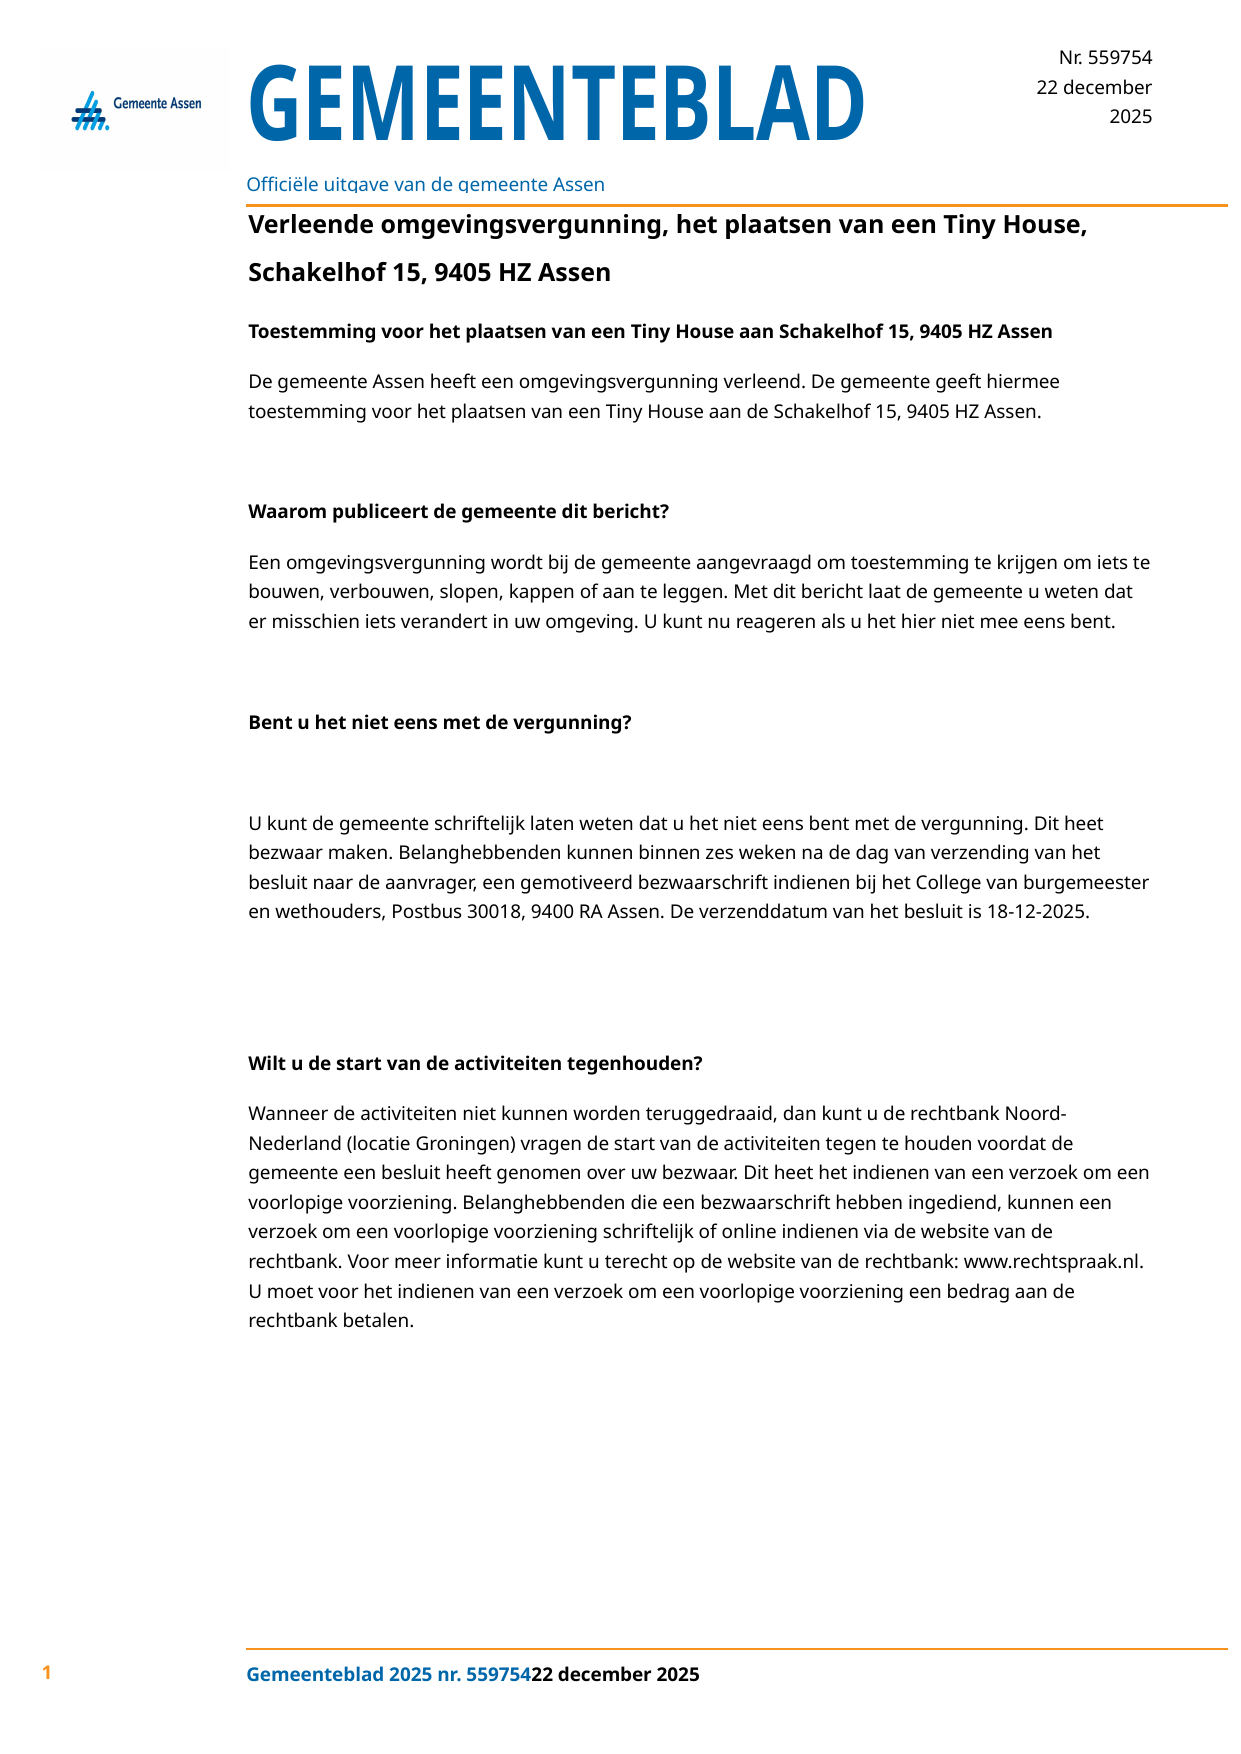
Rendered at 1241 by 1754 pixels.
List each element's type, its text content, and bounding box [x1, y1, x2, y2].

text Verleende omgevingsvergunning, het plaatsen van een Tiny House, Schakelhof 15, 9405 HZ Assen [248, 207, 1152, 288]
text Toestemming voor het plaatsen van een Tiny House aan Schakelhof 15, 9405 HZ Assen [248, 318, 1152, 344]
text De gemeente Assen heeft een omgevingsvergunning verleend. De gemeente geeft hiermee toestemming voor het plaatsen van een Tiny House aan de Schakelhof 15, 9405 HZ Assen. [248, 368, 1152, 424]
text Wanneer de activiteiten niet kunnen worden teruggedraaid, dan kunt u de rechtbank Noord-Nederland (locatie Groningen) vragen de start van de activiteiten tegen te houden voordat de gemeente een besluit heeft genomen over uw bezwaar. Dit heet het indienen van een verzoek om een voorlopige voorziening. Belanghebbenden die een bezwaarschrift hebben ingediend, kunnen een verzoek om een voorlopige voorziening schriftelijk of online indienen via de website van de rechtbank. Voor meer informatie kunt u terecht op de website van de rechtbank: www.rechtspraak.nl. U moet voor het indienen van een verzoek om een voorlopige voorziening een bedrag aan de rechtbank betalen. [248, 1100, 1152, 1333]
text Wilt u de start van de activiteiten tegenhouden? [248, 1050, 1152, 1076]
picture [41, 47, 231, 172]
text Een omgevingsvergunning wordt bij de gemeente aangevraagd om toestemming te krijgen om iets te bouwen, verbouwen, slopen, kappen of aan te leggen. Met dit bericht laat de gemeente u weten dat er misschien iets verandert in uw omgeving. U kunt nu reageren als u het hier niet mee eens bent. [248, 549, 1152, 634]
text Bent u het niet eens met de vergunning? [248, 709, 1152, 735]
text U kunt de gemeente schriftelijk laten weten dat u het niet eens bent met de vergunning. Dit heet bezwaar maken. Belanghebbenden kunnen binnen zes weken na de dag van verzending van het besluit naar de aanvrager, een gemotiveerd bezwaarschrift indienen bij het College van burgemeester en wethouders, Postbus 30018, 9400 RA Assen. De verzenddatum van het besluit is 18-12-2025. [248, 810, 1152, 924]
text Waarom publiceert de gemeente dit bericht? [248, 499, 1152, 524]
